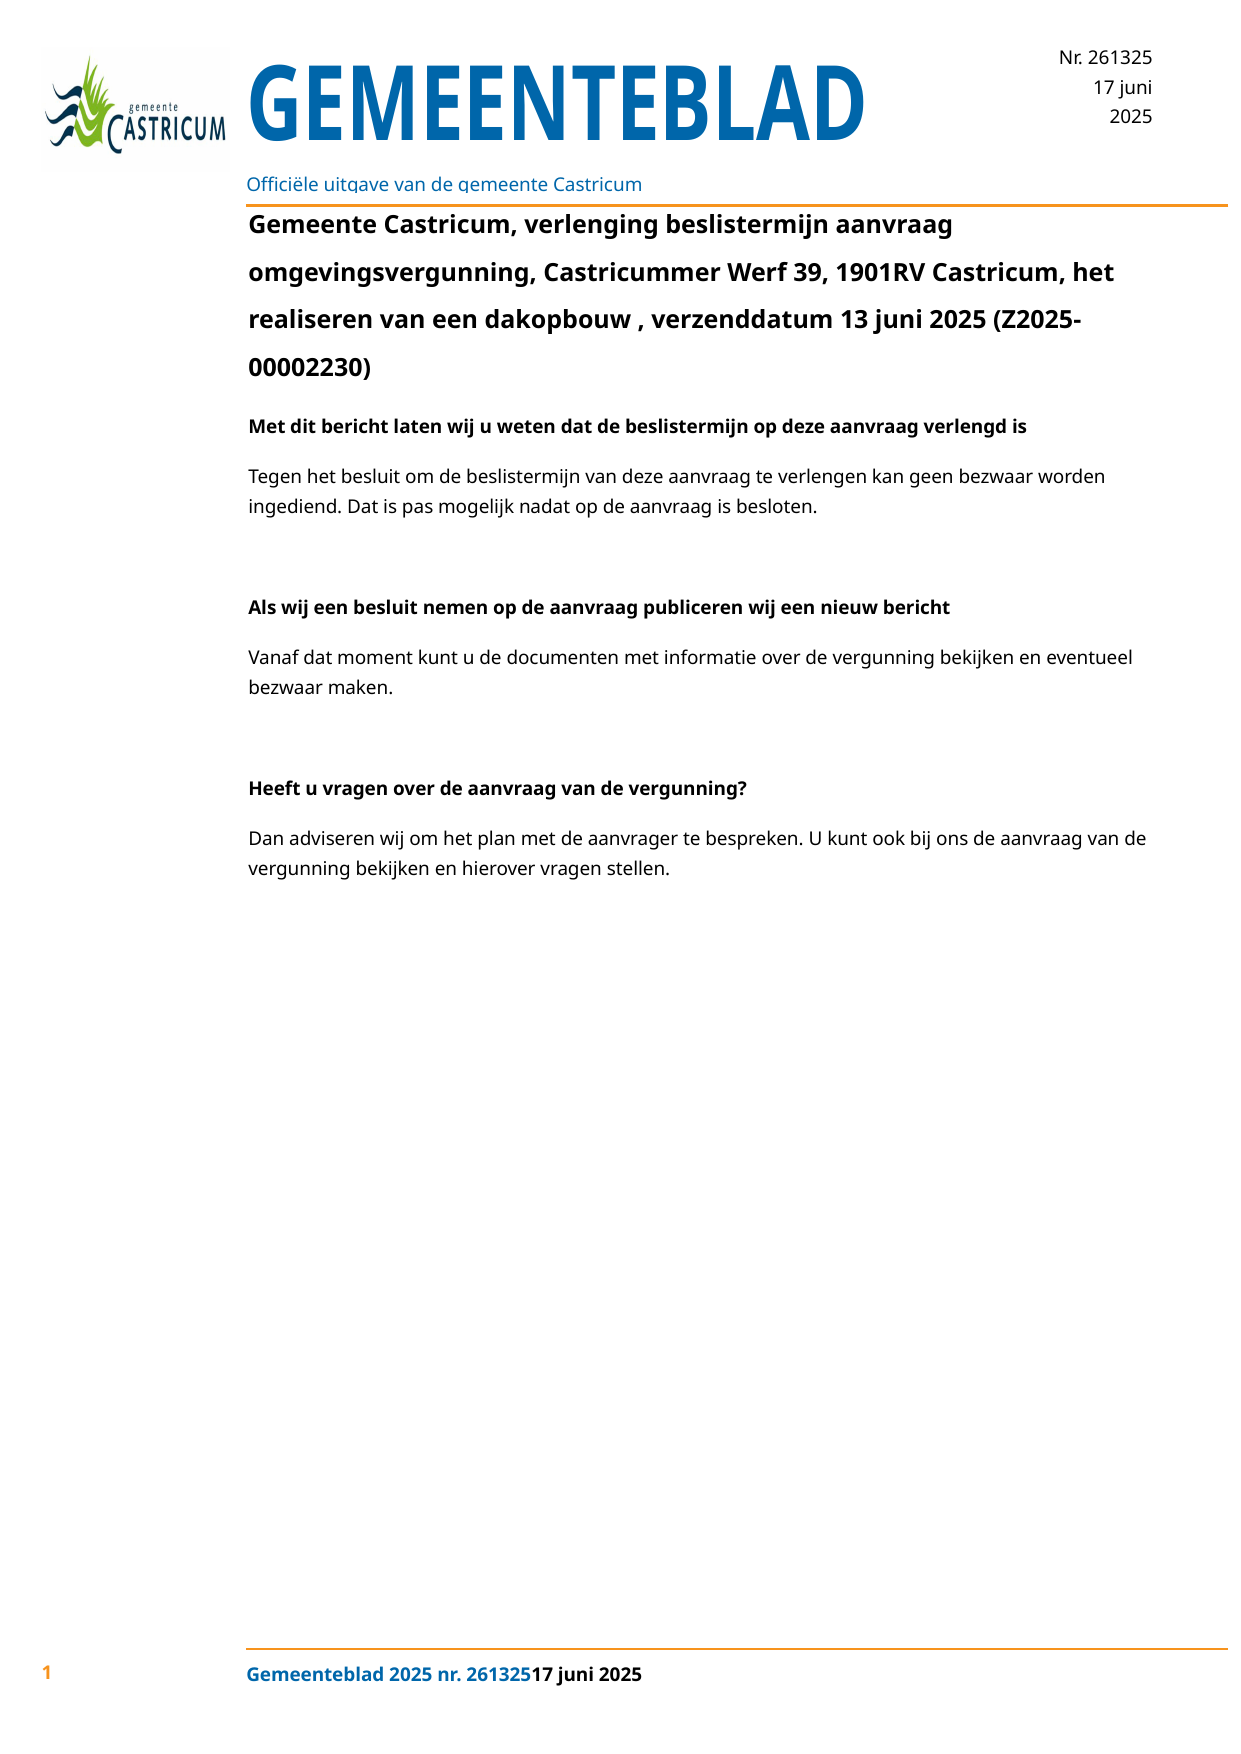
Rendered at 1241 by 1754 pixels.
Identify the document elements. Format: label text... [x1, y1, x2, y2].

text Als wij een besluit nemen op de aanvraag publiceren wij een nieuw bericht [248, 594, 1152, 620]
text Heeft u vragen over de aanvraag van de vergunning? [248, 775, 1152, 801]
text Tegen het besluit om de beslistermijn van deze aanvraag te verlengen kan geen bezwaar worden ingediend. Dat is pas mogelijk nadat op de aanvraag is besloten. [248, 463, 1152, 519]
text Met dit bericht laten wij u weten dat de beslistermijn op deze aanvraag verlengd is [248, 413, 1152, 439]
text Vanaf dat moment kunt u de documenten met informatie over de vergunning bekijken en eventueel bezwaar maken. [248, 644, 1152, 700]
text Dan adviseren wij om het plan met de aanvrager te bespreken. U kunt ook bij ons de aanvraag van de vergunning bekijken en hierover vragen stellen. [248, 825, 1152, 881]
picture [41, 47, 231, 172]
text Gemeente Castricum, verlenging beslistermijn aanvraag omgevingsvergunning, Castricummer Werf 39, 1901RV Castricum, het realiseren van een dakopbouw , verzenddatum 13 juni 2025 (Z2025-00002230) [248, 207, 1152, 384]
